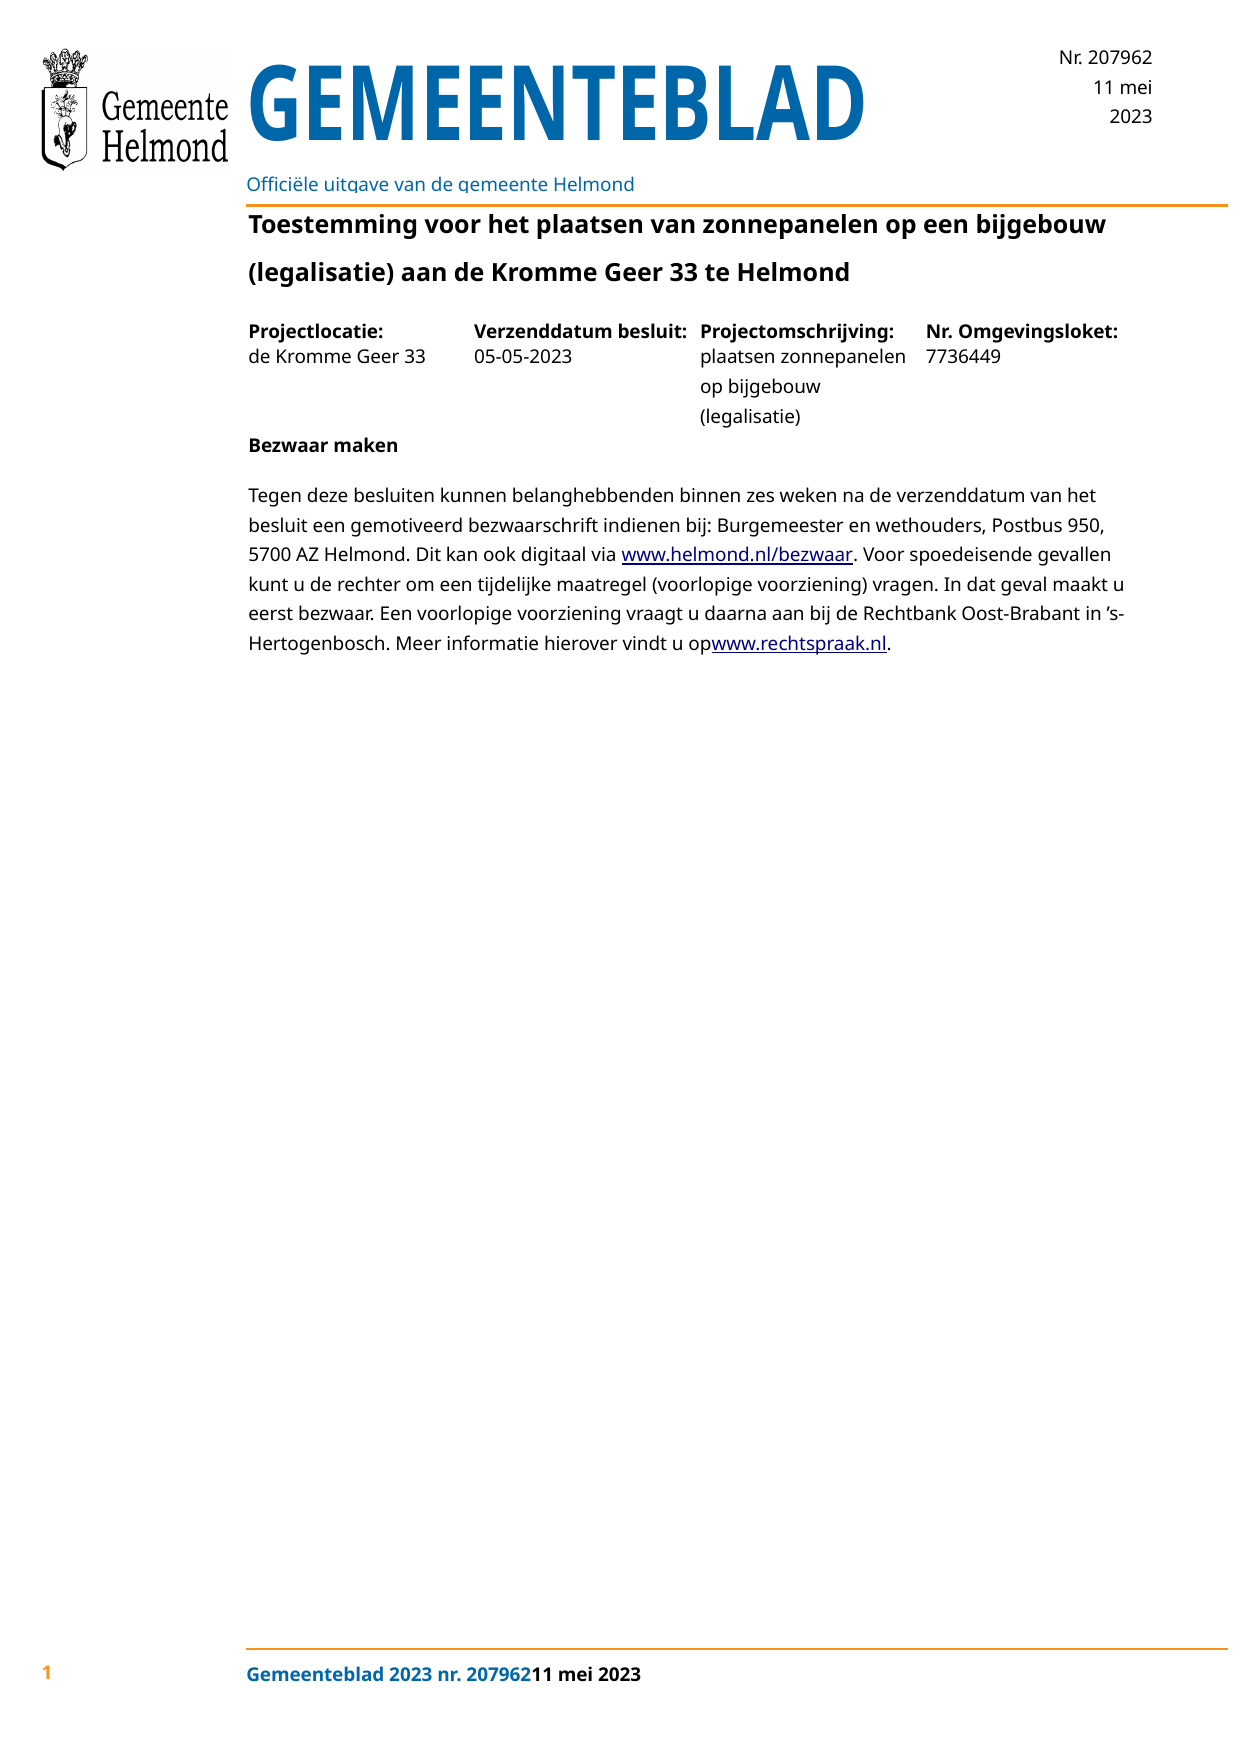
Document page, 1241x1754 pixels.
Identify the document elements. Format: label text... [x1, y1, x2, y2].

table_cell 7736449 [926, 344, 1152, 429]
picture [41, 47, 231, 172]
table_cell plaatsen zonnepanelen op bijgebouw (legalisatie) [700, 344, 926, 429]
table_header Projectomschrijving: [700, 318, 926, 344]
table_cell 05-05-2023 [474, 344, 700, 429]
table_header Projectlocatie: [248, 318, 474, 344]
text Bezwaar maken [248, 432, 1152, 458]
table_header Nr. Omgevingsloket: [926, 318, 1152, 344]
text Tegen deze besluiten kunnen belanghebbenden binnen zes weken na de verzenddatum van het besluit een gemotiveerd bezwaarschrift indienen bij: Burgemeester en wethouders, Postbus 950, 5700 AZ Helmond. Dit kan ook digitaal via www.helmond.nl/bezwaar. Voor spoedeisende gevallen kunt u de rechter om een tijdelijke maatregel (voorlopige voorziening) vragen. In dat geval maakt u eerst bezwaar. Een voorlopige voorziening vraagt u daarna aan bij de Rechtbank Oost-Brabant in ’s-Hertogenbosch. Meer informatie hierover vindt u opwww.rechtspraak.nl. [248, 482, 1152, 656]
text Toestemming voor het plaatsen van zonnepanelen op een bijgebouw (legalisatie) aan de Kromme Geer 33 te Helmond [248, 207, 1152, 288]
table_cell de Kromme Geer 33 [248, 344, 474, 429]
table_header Verzenddatum besluit: [474, 318, 700, 344]
